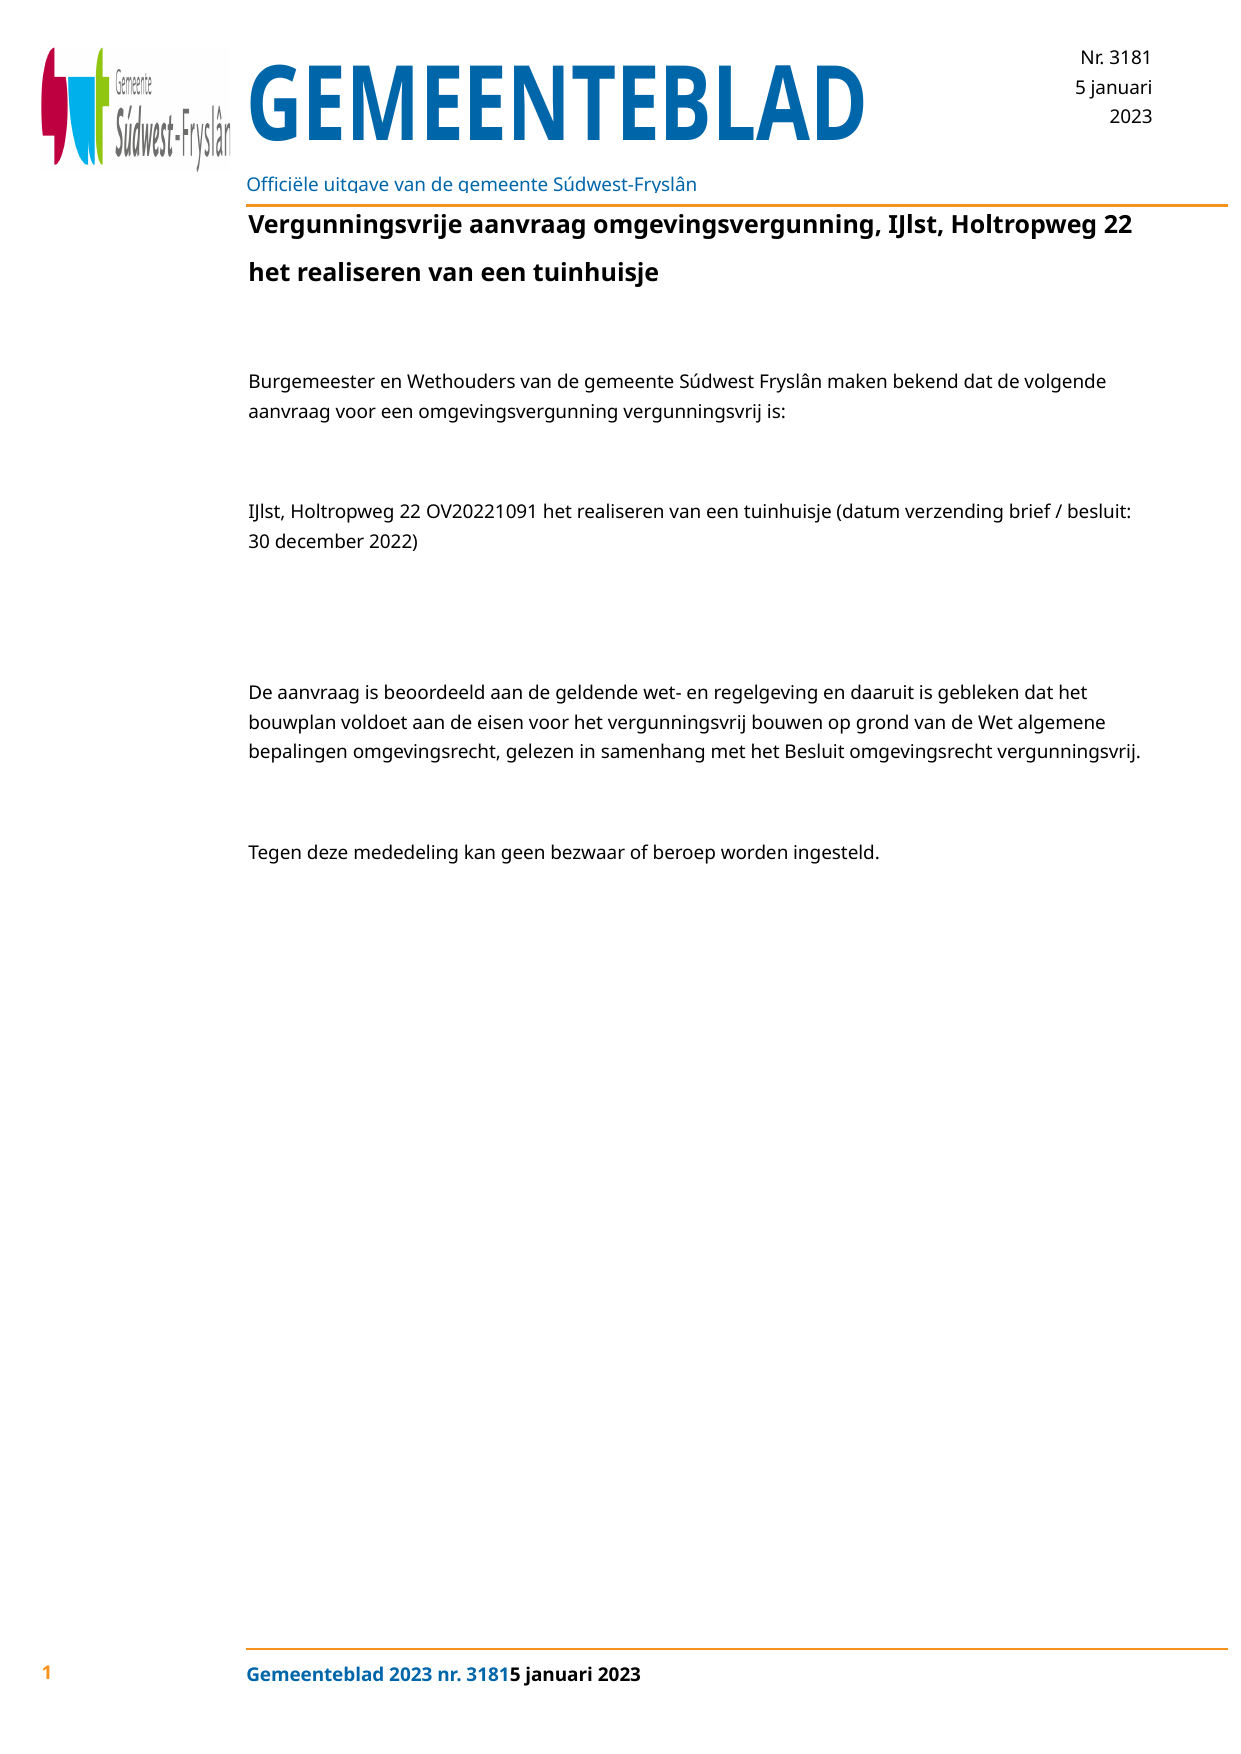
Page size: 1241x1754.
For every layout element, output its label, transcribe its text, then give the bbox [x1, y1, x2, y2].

text Burgemeester en Wethouders van de gemeente Súdwest Fryslân maken bekend dat de volgende aanvraag voor een omgevingsvergunning vergunningsvrij is: [248, 368, 1152, 424]
picture [41, 47, 231, 172]
text De aanvraag is beoordeeld aan de geldende wet- en regelgeving en daaruit is gebleken dat het bouwplan voldoet aan de eisen voor het vergunningsvrij bouwen op grond van de Wet algemene bepalingen omgevingsrecht, gelezen in samenhang met het Besluit omgevingsrecht vergunningsvrij. [248, 679, 1152, 764]
text Tegen deze mededeling kan geen bezwaar of beroep worden ingesteld. [248, 839, 1152, 865]
text Vergunningsvrije aanvraag omgevingsvergunning, IJlst, Holtropweg 22 het realiseren van een tuinhuisje [248, 207, 1152, 288]
text IJlst, Holtropweg 22 OV20221091 het realiseren van een tuinhuisje (datum verzending brief / besluit: 30 december 2022) [248, 499, 1152, 554]
